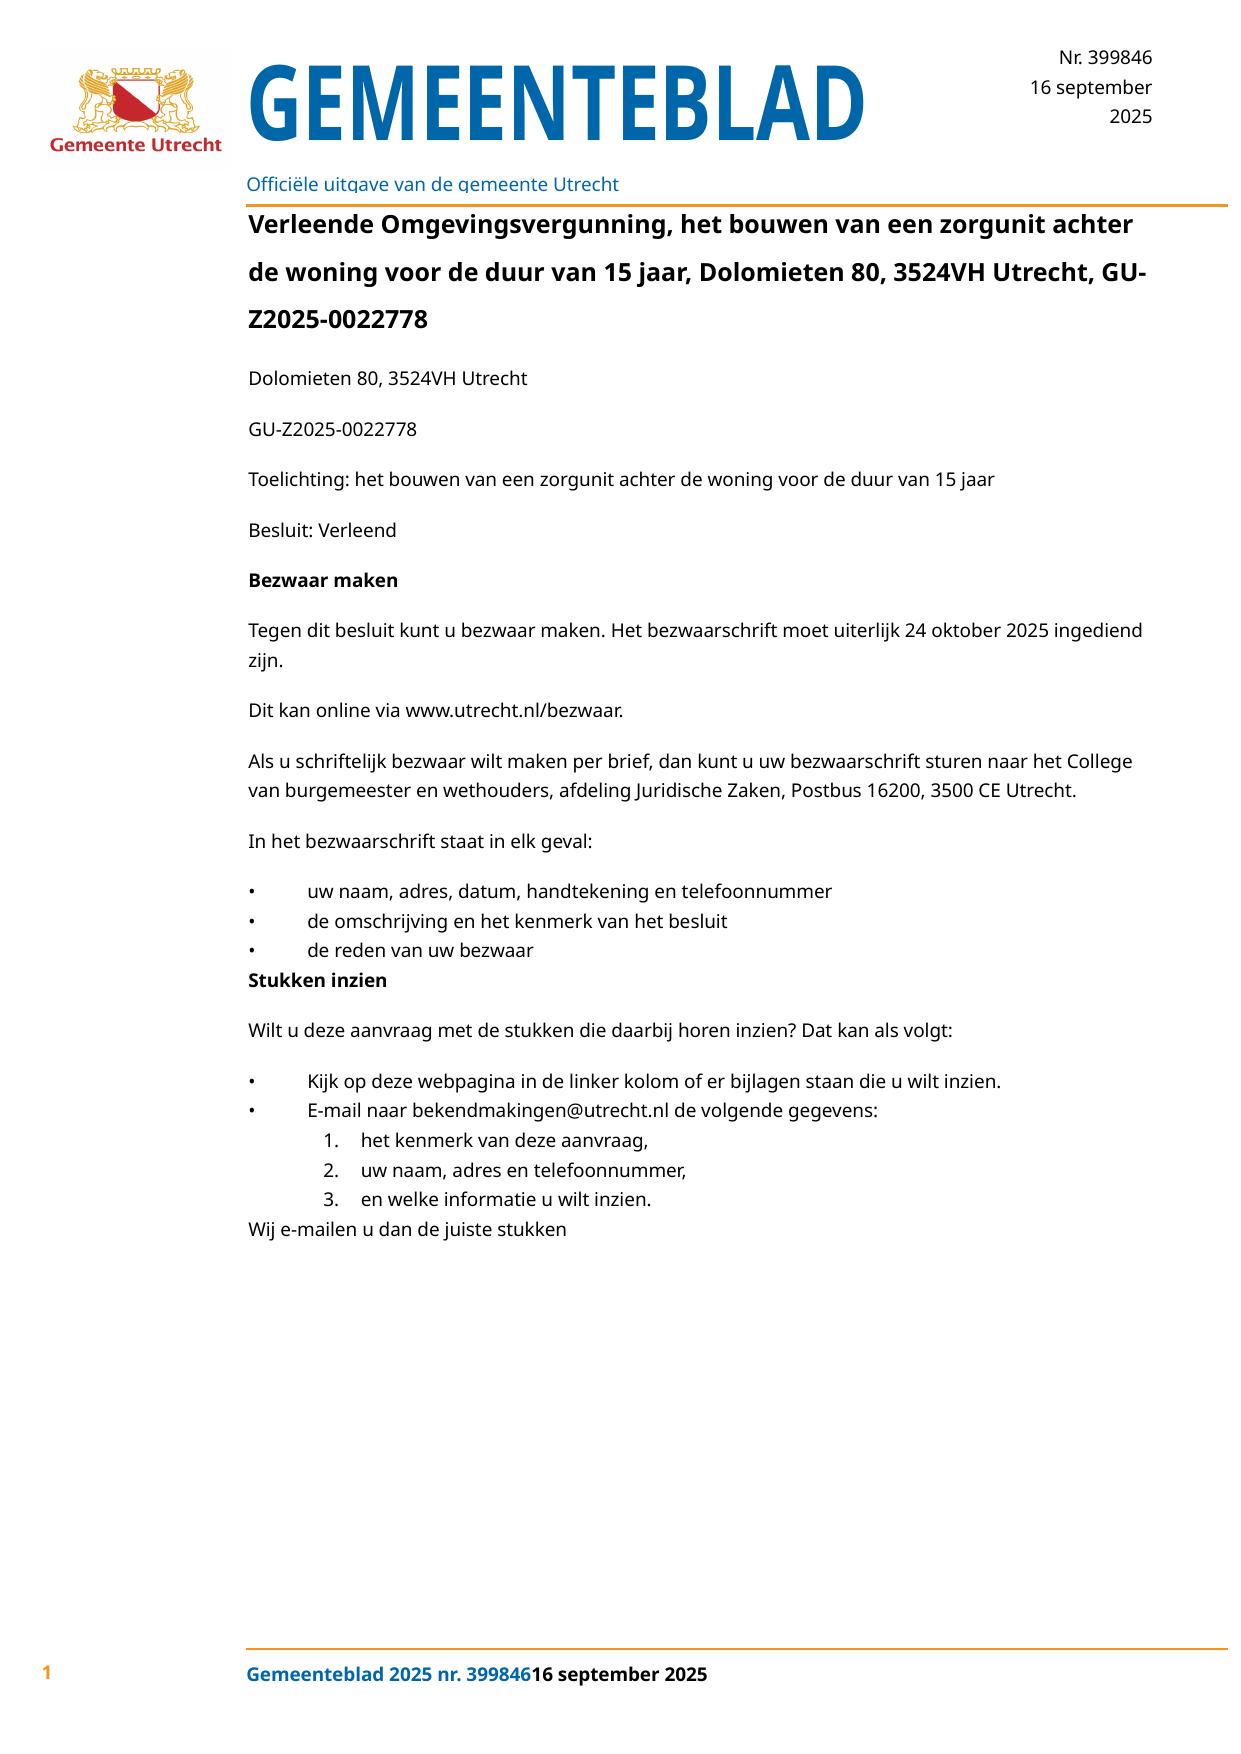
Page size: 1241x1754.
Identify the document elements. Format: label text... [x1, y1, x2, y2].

list de reden van uw bezwaar [248, 938, 1152, 963]
text Wij e-mailen u dan de juiste stukken [248, 1216, 1152, 1242]
text Bezwaar maken [248, 567, 1152, 593]
list E-mail naar bekendmakingen@utrecht.nl de volgende gegevens: [248, 1098, 1152, 1123]
text GU-Z2025-0022778 [248, 416, 1152, 442]
list het kenmerk van deze aanvraag, [323, 1127, 1152, 1153]
text Wilt u deze aanvraag met de stukken die daarbij horen inzien? Dat kan als volgt: [248, 1018, 1152, 1043]
text Toelichting: het bouwen van een zorgunit achter de woning voor de duur van 15 jaar [248, 466, 1152, 492]
text Tegen dit besluit kunt u bezwaar maken. Het bezwaarschrift moet uiterlijk 24 oktober 2025 ingediend zijn. [248, 618, 1152, 673]
text Dolomieten 80, 3524VH Utrecht [248, 366, 1152, 391]
list en welke informatie u wilt inzien. [323, 1186, 1152, 1212]
text Besluit: Verleend [248, 517, 1152, 542]
list de omschrijving en het kenmerk van het besluit [248, 908, 1152, 934]
picture [41, 47, 231, 172]
list Kijk op deze webpagina in de linker kolom of er bijlagen staan die u wilt inzien. [248, 1068, 1152, 1094]
text Stukken inzien [248, 967, 1152, 993]
list uw naam, adres en telefoonnummer, [323, 1157, 1152, 1182]
text Als u schriftelijk bezwaar wilt maken per brief, dan kunt u uw bezwaarschrift sturen naar het College van burgemeester en wethouders, afdeling Juridische Zaken, Postbus 16200, 3500 CE Utrecht. [248, 748, 1152, 803]
text Dit kan online via www.utrecht.nl/bezwaar. [248, 698, 1152, 723]
text In het bezwaarschrift staat in elk geval: [248, 828, 1152, 854]
text Verleende Omgevingsvergunning, het bouwen van een zorgunit achter de woning voor de duur van 15 jaar, Dolomieten 80, 3524VH Utrecht, GU-Z2025-0022778 [248, 207, 1152, 336]
list uw naam, adres, datum, handtekening en telefoonnummer [248, 878, 1152, 904]
